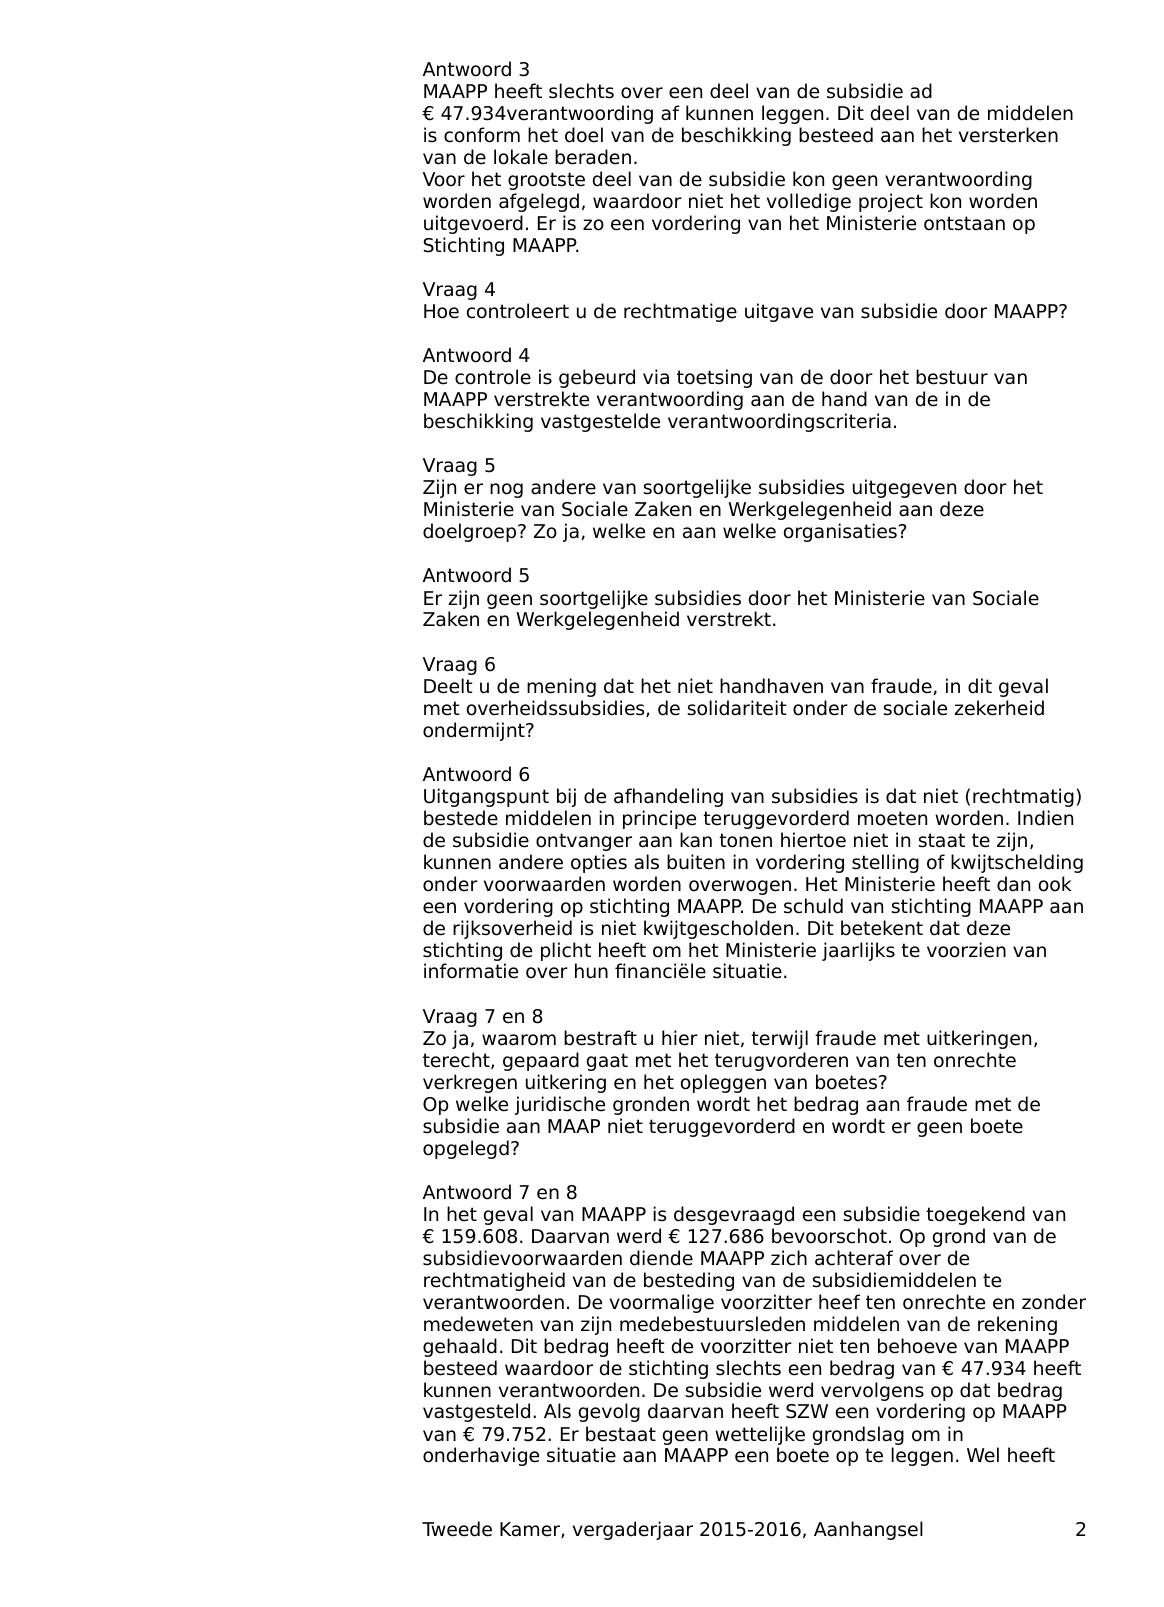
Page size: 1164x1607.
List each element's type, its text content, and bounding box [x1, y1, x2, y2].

text Vraag 4 [422, 279, 1087, 301]
text Op welke juridische gronden wordt het bedrag aan fraude met de subsidie aan MAAP niet teruggevorderd en wordt er geen boete opgelegd? [422, 1093, 1087, 1159]
text Deelt u de mening dat het niet handhaven van fraude, in dit geval met overheidssubsidies, de solidariteit onder de sociale zekerheid ondermijnt? [422, 676, 1087, 741]
text Vraag 7 en 8 [422, 1006, 1087, 1028]
text Antwoord 6 [422, 764, 1087, 786]
text Vraag 5 [422, 455, 1087, 477]
text Voor het grootste deel van de subsidie kon geen verantwoording worden afgelegd, waardoor niet het volledige project kon worden uitgevoerd. Er is zo een vordering van het Ministerie ontstaan op Stichting MAAPP. [422, 169, 1087, 257]
text Hoe controleert u de rechtmatige uitgave van subsidie door MAAPP? [422, 301, 1087, 323]
text MAAPP heeft slechts over een deel van de subsidie ad € 47.934verantwoording af kunnen leggen. Dit deel van de middelen is conform het doel van de beschikking besteed aan het versterken van de lokale beraden. [422, 81, 1087, 169]
text Zo ja, waarom bestraft u hier niet, terwijl fraude met uitkeringen, terecht, gepaard gaat met het terugvorderen van ten onrechte verkregen uitkering en het opleggen van boetes? [422, 1028, 1087, 1093]
text Antwoord 5 [422, 565, 1087, 587]
text Uitgangspunt bij de afhandeling van subsidies is dat niet (rechtmatig) bestede middelen in principe teruggevorderd moeten worden. Indien de subsidie ontvanger aan kan tonen hiertoe niet in staat te zijn, kunnen andere opties als buiten in vordering stelling of kwijtschelding onder voorwaarden worden overwogen. Het Ministerie heeft dan ook een vordering op stichting MAAPP. De schuld van stichting MAAPP aan de rijksoverheid is niet kwijtgescholden. Dit betekent dat deze stichting de plicht heeft om het Ministerie jaarlijks te voorzien van informatie over hun financiële situatie. [422, 786, 1087, 983]
text Vraag 6 [422, 653, 1087, 676]
text In het geval van MAAPP is desgevraagd een subsidie toegekend van € 159.608. Daarvan werd € 127.686 bevoorschot. Op grond van de subsidievoorwaarden diende MAAPP zich achteraf over de rechtmatigheid van de besteding van de subsidiemiddelen te verantwoorden. De voormalige voorzitter heef ten onrechte en zonder medeweten van zijn medebestuursleden middelen van de rekening gehaald. Dit bedrag heeft de voorzitter niet ten behoeve van MAAPP besteed waardoor de stichting slechts een bedrag van € 47.934 heeft kunnen verantwoorden. De subsidie werd vervolgens op dat bedrag vastgesteld. Als gevolg daarvan heeft SZW een vordering op MAAPP van € 79.752. Er bestaat geen wettelijke grondslag om in onderhavige situatie aan MAAPP een boete op te leggen. Wel heeft [422, 1204, 1087, 1467]
text De controle is gebeurd via toetsing van de door het bestuur van MAAPP verstrekte verantwoording aan de hand van de in de beschikking vastgestelde verantwoordingscriteria. [422, 367, 1087, 433]
text Er zijn geen soortgelijke subsidies door het Ministerie van Sociale Zaken en Werkgelegenheid verstrekt. [422, 587, 1087, 631]
text Antwoord 3 [422, 59, 1087, 81]
text Antwoord 7 en 8 [422, 1182, 1087, 1204]
text Antwoord 4 [422, 345, 1087, 367]
text Zijn er nog andere van soortgelijke subsidies uitgegeven door het Ministerie van Sociale Zaken en Werkgelegenheid aan deze doelgroep? Zo ja, welke en aan welke organisaties? [422, 477, 1087, 543]
